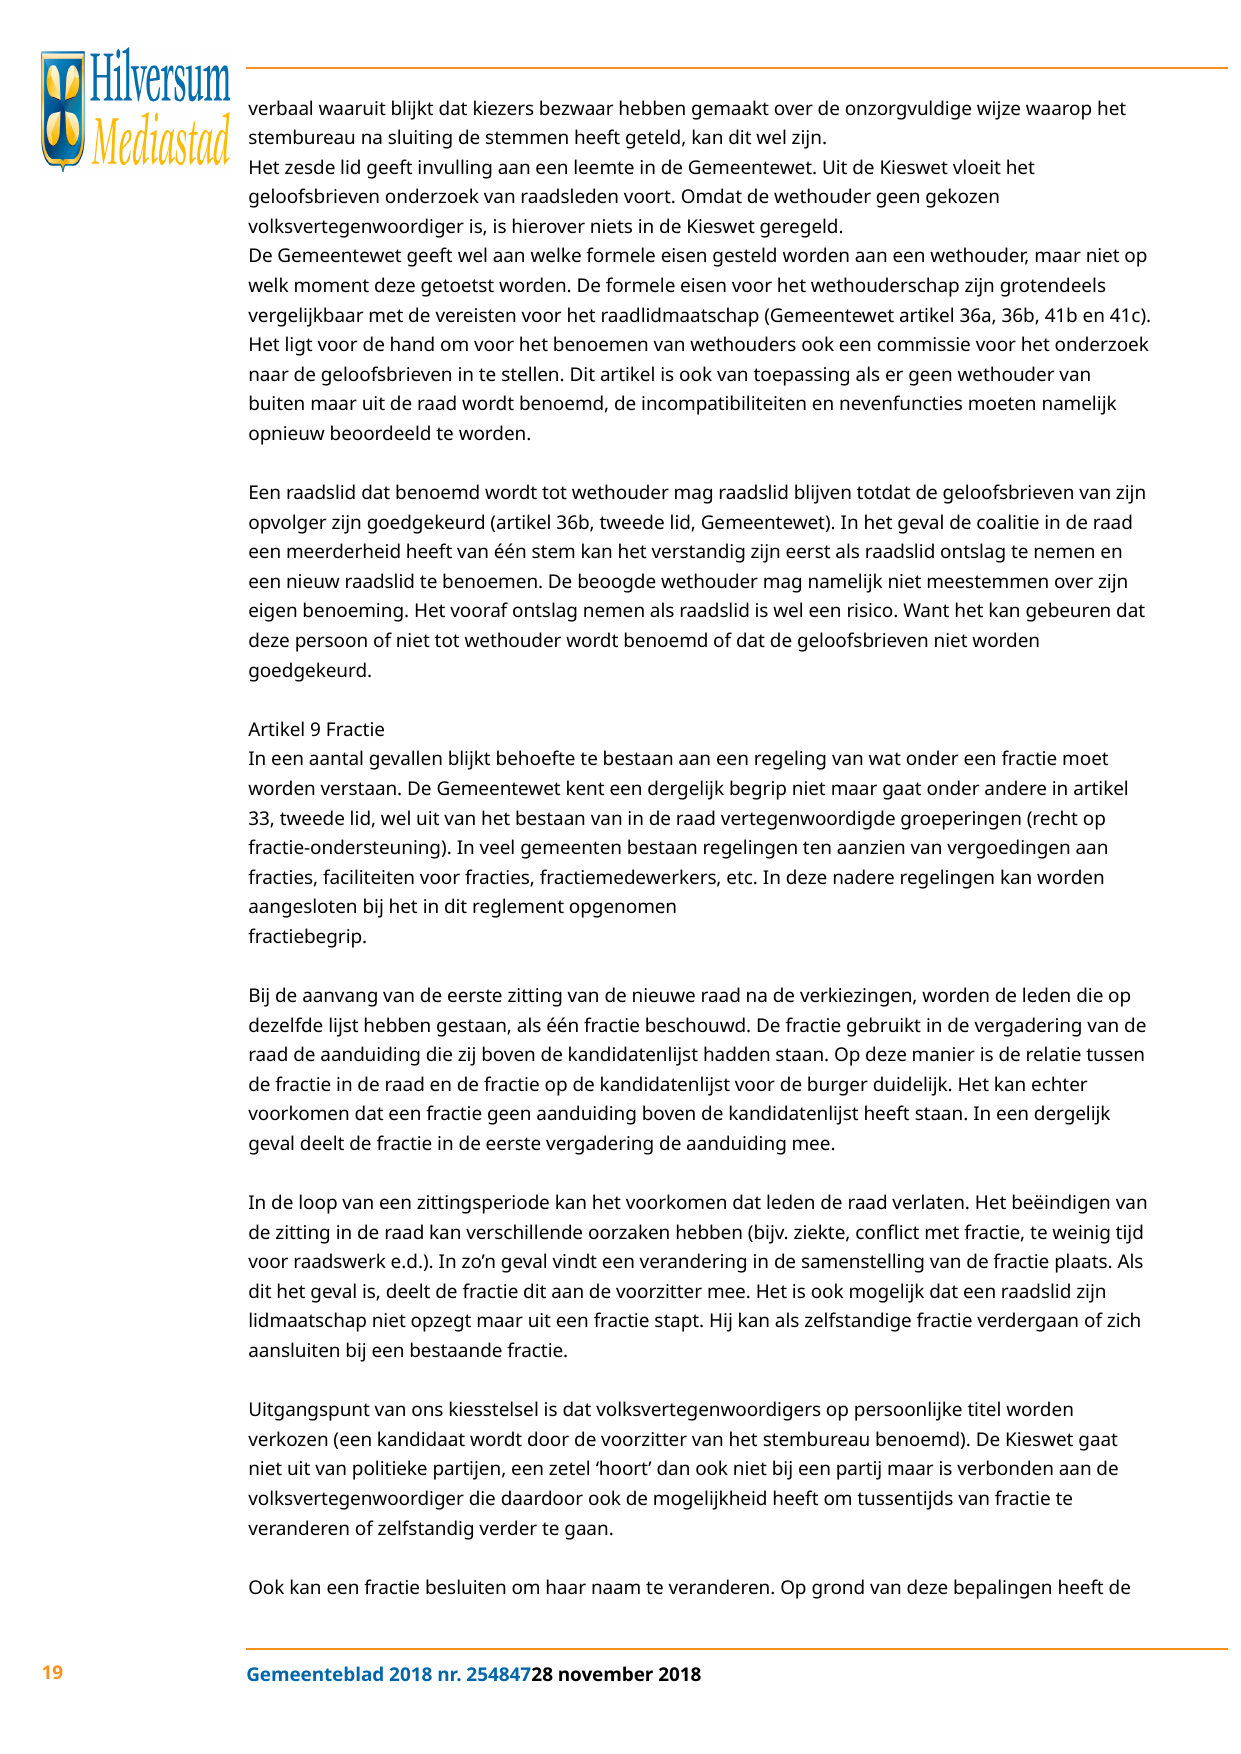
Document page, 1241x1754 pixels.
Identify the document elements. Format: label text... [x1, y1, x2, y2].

text Een raadslid dat benoemd wordt tot wethouder mag raadslid blijven totdat de geloofsbrieven van zijn opvolger zijn goedgekeurd (artikel 36b, tweede lid, Gemeentewet). In het geval de coalitie in de raad een meerderheid heeft van één stem kan het verstandig zijn eerst als raadslid ontslag te nemen en een nieuw raadslid te benoemen. De beoogde wethouder mag namelijk niet meestemmen over zijn eigen benoeming. Het vooraf ontslag nemen als raadslid is wel een risico. Want het kan gebeuren dat deze persoon of niet tot wethouder wordt benoemd of dat de geloofsbrieven niet worden goedgekeurd. [248, 479, 1152, 683]
text In een aantal gevallen blijkt behoefte te bestaan aan een regeling van wat onder een fractie moet worden verstaan. De Gemeentewet kent een dergelijk begrip niet maar gaat onder andere in artikel 33, tweede lid, wel uit van het bestaan van in de raad vertegenwoordigde groeperingen (recht op fractie-ondersteuning). In veel gemeenten bestaan regelingen ten aanzien van vergoedingen aan fracties, faciliteiten voor fracties, fractiemedewerkers, etc. In deze nadere regelingen kan worden aangesloten bij het in dit reglement opgenomen [248, 746, 1152, 919]
text Bij de aanvang van de eerste zitting van de nieuwe raad na de verkiezingen, worden de leden die op dezelfde lijst hebben gestaan, als één fractie beschouwd. De fractie gebruikt in de vergadering van de raad de aanduiding die zij boven de kandidatenlijst hadden staan. Op deze manier is de relatie tussen de fractie in de raad en de fractie op de kandidatenlijst voor de burger duidelijk. Het kan echter voorkomen dat een fractie geen aanduiding boven de kandidatenlijst heeft staan. In een dergelijk geval deelt de fractie in de eerste vergadering de aanduiding mee. [248, 982, 1152, 1156]
text Uitgangspunt van ons kiesstelsel is dat volksvertegenwoordigers op persoonlijke titel worden verkozen (een kandidaat wordt door de voorzitter van het stembureau benoemd). De Kieswet gaat niet uit van politieke partijen, een zetel ‘hoort’ dan ook niet bij een partij maar is verbonden aan de volksvertegenwoordiger die daardoor ook de mogelijkheid heeft om tussentijds van fractie te veranderen of zelfstandig verder te gaan. [248, 1396, 1152, 1541]
text Ook kan een fractie besluiten om haar naam te veranderen. Op grond van deze bepalingen heeft de [248, 1574, 1152, 1600]
text fractiebegrip. [248, 923, 1152, 949]
text Artikel 9 Fractie [248, 716, 1152, 742]
text Het zesde lid geeft invulling aan een leemte in de Gemeentewet. Uit de Kieswet vloeit het geloofsbrieven onderzoek van raadsleden voort. Omdat de wethouder geen gekozen volksvertegenwoordiger is, is hierover niets in de Kieswet geregeld. [248, 154, 1152, 239]
text In de loop van een zittingsperiode kan het voorkomen dat leden de raad verlaten. Het beëindigen van de zitting in de raad kan verschillende oorzaken hebben (bijv. ziekte, conflict met fractie, te weinig tijd voor raadswerk e.d.). In zo’n geval vindt een verandering in de samenstelling van de fractie plaats. Als dit het geval is, deelt de fractie dit aan de voorzitter mee. Het is ook mogelijk dat een raadslid zijn lidmaatschap niet opzegt maar uit een fractie stapt. Hij kan als zelfstandige fractie verdergaan of zich aansluiten bij een bestaande fractie. [248, 1189, 1152, 1363]
text De Gemeentewet geeft wel aan welke formele eisen gesteld worden aan een wethouder, maar niet op welk moment deze getoetst worden. De formele eisen voor het wethouderschap zijn grotendeels vergelijkbaar met de vereisten voor het raadlidmaatschap (Gemeentewet artikel 36a, 36b, 41b en 41c). Het ligt voor de hand om voor het benoemen van wethouders ook een commissie voor het onderzoek naar de geloofsbrieven in te stellen. Dit artikel is ook van toepassing als er geen wethouder van buiten maar uit de raad wordt benoemd, de incompatibiliteiten en nevenfuncties moeten namelijk opnieuw beoordeeld te worden. [248, 243, 1152, 446]
picture [41, 47, 231, 172]
text verbaal waaruit blijkt dat kiezers bezwaar hebben gemaakt over de onzorgvuldige wijze waarop het stembureau na sluiting de stemmen heeft geteld, kan dit wel zijn. [248, 95, 1152, 150]
